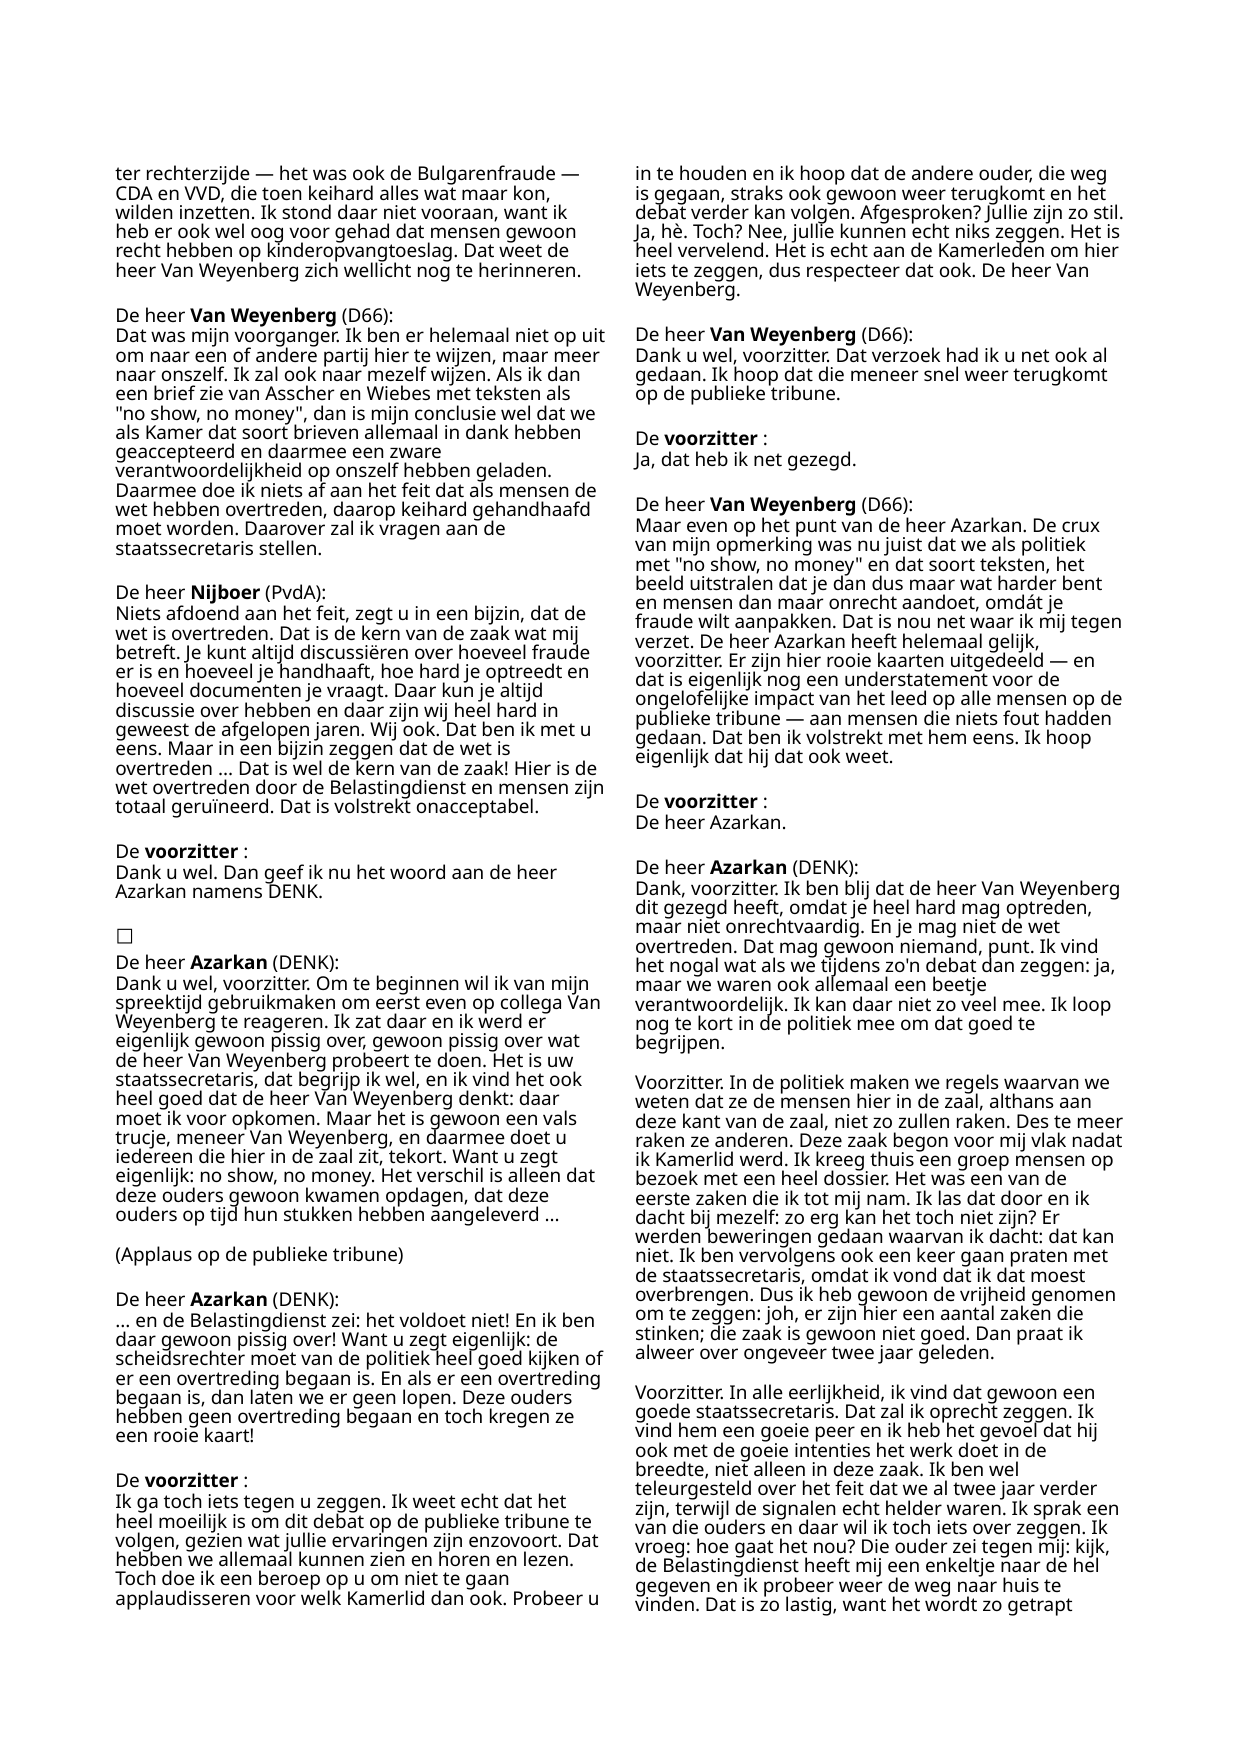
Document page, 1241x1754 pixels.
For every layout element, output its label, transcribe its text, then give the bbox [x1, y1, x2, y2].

text Maar even op het punt van de heer Azarkan. De crux van mijn opmerking was nu juist dat we als politiek met "no show, no money" en dat soort teksten, het beeld uitstralen dat je dan dus maar wat harder bent en mensen dan maar onrecht aandoet, omdát je fraude wilt aanpakken. Dat is nou net waar ik mij tegen verzet. De heer Azarkan heeft helemaal gelijk, voorzitter. Er zijn hier rooie kaarten uitgedeeld — en dat is eigenlijk nog een understatement voor de ongelofelijke impact van het leed op alle mensen op de publieke tribune — aan mensen die niets fout hadden gedaan. Dat ben ik volstrekt met hem eens. Ik hoop eigenlijk dat hij dat ook weet. [635, 517, 1125, 767]
text De heer Van Weyenberg (D66): [115, 302, 605, 327]
text De heer Van Weyenberg (D66): [635, 491, 1125, 517]
text Voorzitter. In alle eerlijkheid, ik vind dat gewoon een goede staatssecretaris. Dat zal ik oprecht zeggen. Ik vind hem een goeie peer en ik heb het gevoel dat hij ook met de goeie intenties het werk doet in de breedte, niet alleen in deze zaak. Ik ben wel teleurgesteld over het feit dat we al twee jaar verder zijn, terwijl de signalen echt helder waren. Ik sprak een van die ouders en daar wil ik toch iets over zeggen. Ik vroeg: hoe gaat het nou? Die ouder zei tegen mij: kijk, de Belastingdienst heeft mij een enkeltje naar de hel gegeven en ik probeer weer de weg naar huis te vinden. Dat is zo lastig, want het wordt zo getrapt [635, 1384, 1125, 1615]
text ... en de Belastingdienst zei: het voldoet niet! En ik ben daar gewoon pissig over! Want u zegt eigenlijk: de scheidsrechter moet van de politiek heel goed kijken of er een overtreding begaan is. En als er een overtreding begaan is, dan laten we er geen lopen. Deze ouders hebben geen overtreding begaan en toch kregen ze een rooie kaart! [115, 1312, 605, 1447]
text Ik ga toch iets tegen u zeggen. Ik weet echt dat het heel moeilijk is om dit debat op de publieke tribune te volgen, gezien wat jullie ervaringen zijn enzovoort. Dat hebben we allemaal kunnen zien en horen en lezen. Toch doe ik een beroep op u om niet te gaan applaudisseren voor welk Kamerlid dan ook. Probeer u [115, 1493, 605, 1609]
text Dat was mijn voorganger. Ik ben er helemaal niet op uit om naar een of andere partij hier te wijzen, maar meer naar onszelf. Ik zal ook naar mezelf wijzen. Als ik dan een brief zie van Asscher en Wiebes met teksten als "no show, no money", dan is mijn conclusie wel dat we als Kamer dat soort brieven allemaal in dank hebben geaccepteerd en daarmee een zware verantwoordelijkheid op onszelf hebben geladen. Daarmee doe ik niets af aan het feit dat als mensen de wet hebben overtreden, daarop keihard gehandhaafd moet worden. Daarover zal ik vragen aan de staatssecretaris stellen. [115, 327, 605, 559]
text De voorzitter : [115, 838, 605, 864]
text Dank u wel, voorzitter. Om te beginnen wil ik van mijn spreektijd gebruikmaken om eerst even op collega Van Weyenberg te reageren. Ik zat daar en ik werd er eigenlijk gewoon pissig over, gewoon pissig over wat de heer Van Weyenberg probeert te doen. Het is uw staatssecretaris, dat begrijp ik wel, en ik vind het ook heel goed dat de heer Van Weyenberg denkt: daar moet ik voor opkomen. Maar het is gewoon een vals trucje, meneer Van Weyenberg, en daarmee doet u iedereen die hier in de zaal zit, tekort. Want u zegt eigenlijk: no show, no money. Het verschil is alleen dat deze ouders gewoon kwamen opdagen, dat deze ouders op tijd hun stukken hebben aangeleverd ... [115, 975, 605, 1225]
text Dank u wel. Dan geef ik nu het woord aan de heer Azarkan namens DENK. [115, 864, 605, 902]
text De heer Nijboer (PvdA): [115, 579, 605, 605]
text De heer Van Weyenberg (D66): [635, 321, 1125, 347]
text (Applaus op de publieke tribune) [115, 1246, 605, 1265]
text Voorzitter. In de politiek maken we regels waarvan we weten dat ze de mensen hier in de zaal, althans aan deze kant van de zaal, niet zo zullen raken. Des te meer raken ze anderen. Deze zaak begon voor mij vlak nadat ik Kamerlid werd. Ik kreeg thuis een groep mensen op bezoek met een heel dossier. Het was een van de eerste zaken die ik tot mij nam. Ik las dat door en ik dacht bij mezelf: zo erg kan het toch niet zijn? Er werden beweringen gedaan waarvan ik dacht: dat kan niet. Ik ben vervolgens ook een keer gaan praten met de staatssecretaris, omdat ik vond dat ik dat moest overbrengen. Dus ik heb gewoon de vrijheid genomen om te zeggen: joh, er zijn hier een aantal zaken die stinken; die zaak is gewoon niet goed. Dan praat ik alweer over ongeveer twee jaar geleden. [635, 1074, 1125, 1363]
text De voorzitter : [115, 1468, 605, 1493]
text De heer Azarkan (DENK): [115, 1286, 605, 1312]
text ter rechterzijde — het was ook de Bulgarenfraude — CDA en VVD, die toen keihard alles wat maar kon, wilden inzetten. Ik stond daar niet vooraan, want ik heb er ook wel oog voor gehad dat mensen gewoon recht hebben op kinderopvangtoeslag. Dat weet de heer Van Weyenberg zich wellicht nog te herinneren. [115, 165, 605, 281]
text De voorzitter : [635, 788, 1125, 814]
text Niets afdoend aan het feit, zegt u in een bijzin, dat de wet is overtreden. Dat is de kern van de zaak wat mij betreft. Je kunt altijd discussiëren over hoeveel fraude er is en hoeveel je handhaaft, hoe hard je optreedt en hoeveel documenten je vraagt. Daar kun je altijd discussie over hebben en daar zijn wij heel hard in geweest de afgelopen jaren. Wij ook. Dat ben ik met u eens. Maar in een bijzin zeggen dat de wet is overtreden ... Dat is wel de kern van de zaak! Hier is de wet overtreden door de Belastingdienst en mensen zijn totaal geruïneerd. Dat is volstrekt onacceptabel. [115, 605, 605, 817]
text De heer Azarkan. [635, 814, 1125, 833]
text in te houden en ik hoop dat de andere ouder, die weg is gegaan, straks ook gewoon weer terugkomt en het debat verder kan volgen. Afgesproken? Jullie zijn zo stil. Ja, hè. Toch? Nee, jullie kunnen echt niks zeggen. Het is heel vervelend. Het is echt aan de Kamerleden om hier iets te zeggen, dus respecteer dat ook. De heer Van Weyenberg. [635, 165, 1125, 300]
text De voorzitter : [635, 425, 1125, 451]
text De heer Azarkan (DENK): [635, 854, 1125, 880]
text Dank, voorzitter. Ik ben blij dat de heer Van Weyenberg dit gezegd heeft, omdat je heel hard mag optreden, maar niet onrechtvaardig. En je mag niet de wet overtreden. Dat mag gewoon niemand, punt. Ik vind het nogal wat als we tijdens zo'n debat dan zeggen: ja, maar we waren ook allemaal een beetje verantwoordelijk. Ik kan daar niet zo veel mee. Ik loop nog te kort in de politiek mee om dat goed te begrijpen. [635, 880, 1125, 1053]
text Ja, dat heb ik net gezegd. [635, 451, 1125, 470]
text De heer Azarkan (DENK): [115, 949, 605, 975]
text ⬜ [115, 923, 605, 949]
text Dank u wel, voorzitter. Dat verzoek had ik u net ook al gedaan. Ik hoop dat die meneer snel weer terugkomt op de publieke tribune. [635, 347, 1125, 404]
